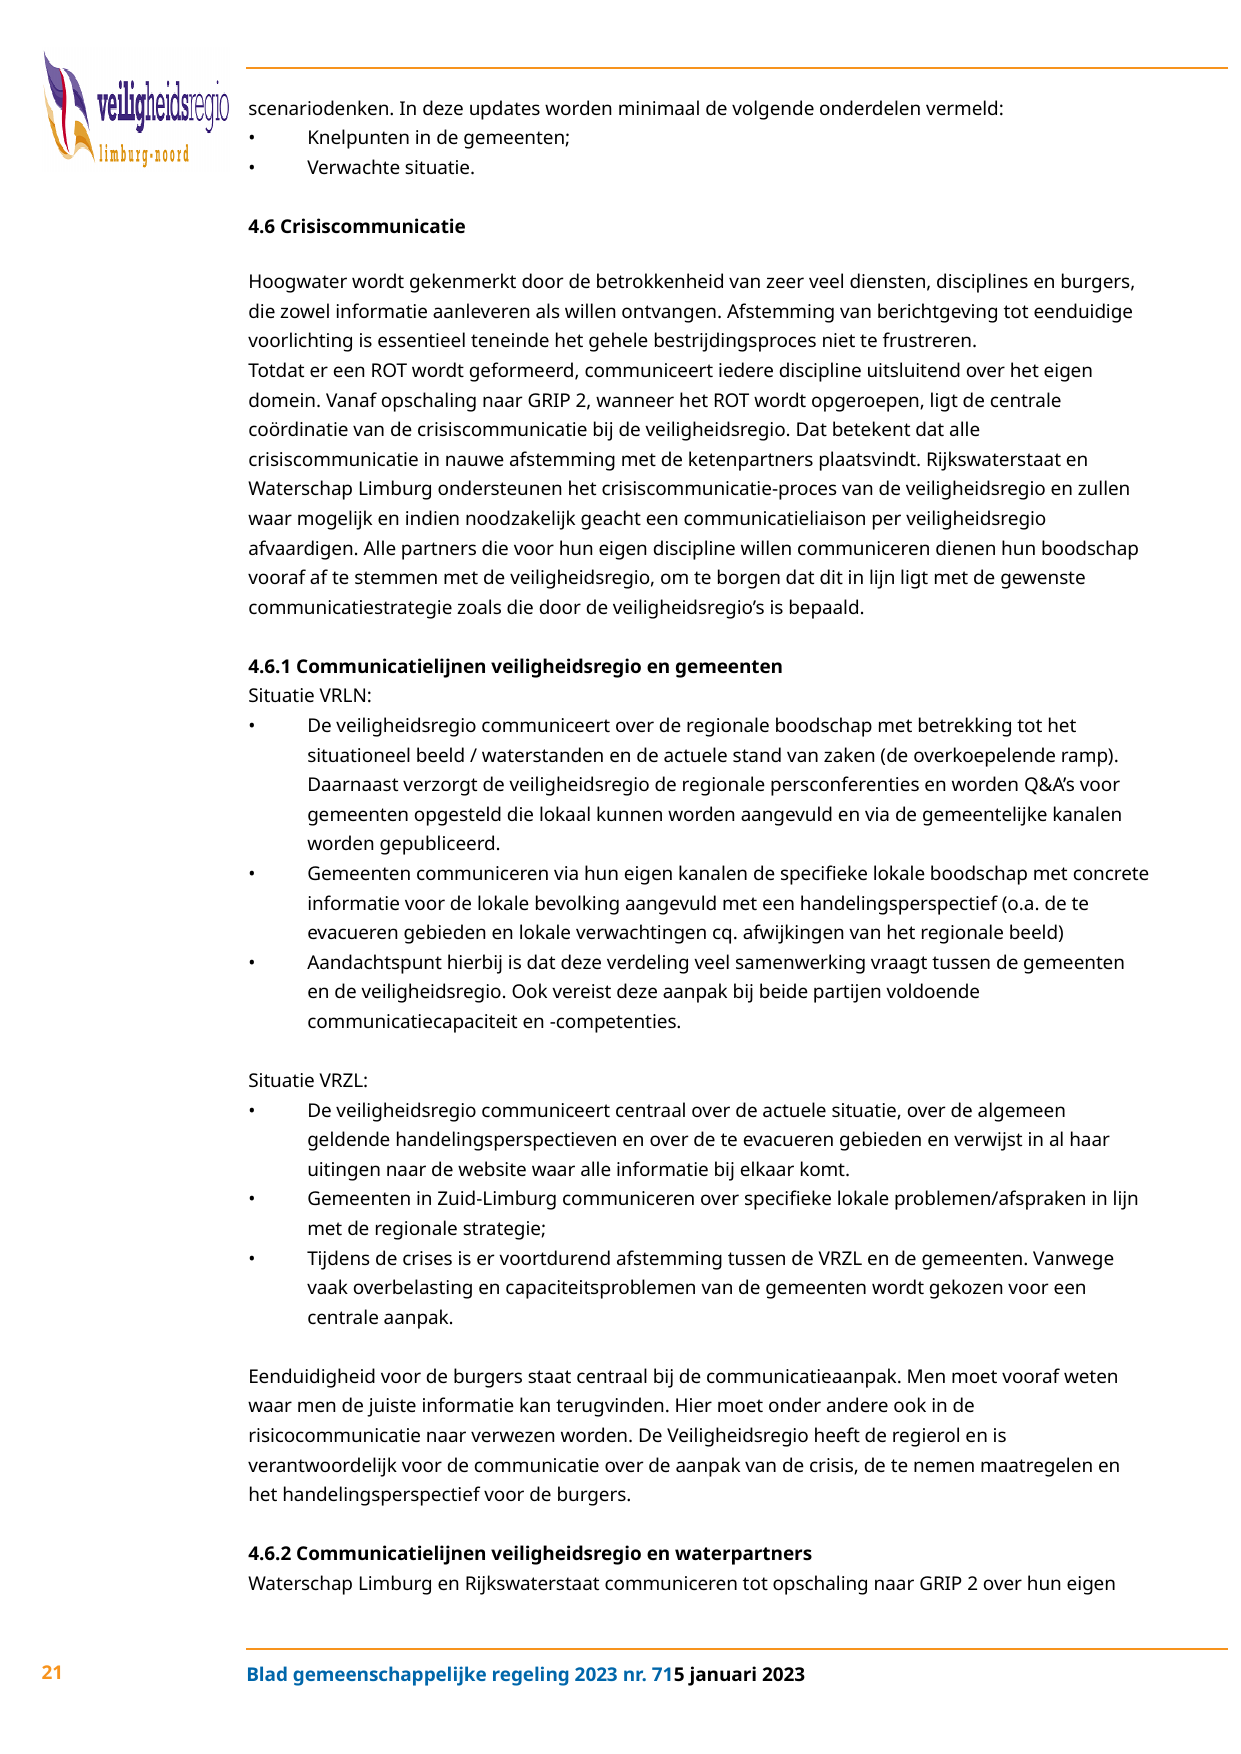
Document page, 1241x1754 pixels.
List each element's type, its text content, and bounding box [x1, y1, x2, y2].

text scenariodenken. In deze updates worden minimaal de volgende onderdelen vermeld: [248, 95, 1152, 121]
text 4.6.2 Communicatielijnen veiligheidsregio en waterpartners [248, 1541, 1152, 1566]
list Gemeenten in Zuid-Limburg communiceren over specifieke lokale problemen/afspraken in lijn met de regionale strategie; [248, 1186, 1152, 1241]
text Totdat er een ROT wordt geformeerd, communiceert iedere discipline uitsluitend over het eigen domein. Vanaf opschaling naar GRIP 2, wanneer het ROT wordt opgeroepen, ligt de centrale coördinatie van de crisiscommunicatie bij de veiligheidsregio. Dat betekent dat alle crisiscommunicatie in nauwe afstemming met de ketenpartners plaatsvindt. Rijkswaterstaat en Waterschap Limburg ondersteunen het crisiscommunicatie-proces van de veiligheidsregio en zullen waar mogelijk en indien noodzakelijk geacht een communicatieliaison per veiligheidsregio afvaardigen. Alle partners die voor hun eigen discipline willen communiceren dienen hun boodschap vooraf af te stemmen met de veiligheidsregio, om te borgen dat dit in lijn ligt met de gewenste communicatiestrategie zoals die door de veiligheidsregio’s is bepaald. [248, 357, 1152, 619]
list Knelpunten in de gemeenten; [248, 124, 1152, 150]
list Tijdens de crises is er voortdurend afstemming tussen de VRZL en de gemeenten. Vanwege vaak overbelasting en capaciteitsproblemen van de gemeenten wordt gekozen voor een centrale aanpak. [248, 1245, 1152, 1329]
list De veiligheidsregio communiceert over de regionale boodschap met betrekking tot het situationeel beeld / waterstanden en de actuele stand van zaken (de overkoepelende ramp). Daarnaast verzorgt de veiligheidsregio de regionale persconferenties en worden Q&A’s voor gemeenten opgesteld die lokaal kunnen worden aangevuld en via de gemeentelijke kanalen worden gepubliceerd. [248, 712, 1152, 856]
list Aandachtspunt hierbij is dat deze verdeling veel samenwerking vraagt tussen de gemeenten en de veiligheidsregio. Ook vereist deze aanpak bij beide partijen voldoende communicatiecapaciteit en -competenties. [248, 949, 1152, 1034]
text Hoogwater wordt gekenmerkt door de betrokkenheid van zeer veel diensten, disciplines en burgers, die zowel informatie aanleveren als willen ontvangen. Afstemming van berichtgeving tot eenduidige voorlichting is essentieel teneinde het gehele bestrijdingsproces niet te frustreren. [248, 268, 1152, 353]
text Situatie VRZL: [248, 1067, 1152, 1093]
text 4.6.1 Communicatielijnen veiligheidsregio en gemeenten [248, 653, 1152, 679]
picture [41, 47, 231, 172]
text Waterschap Limburg en Rijkswaterstaat communiceren tot opschaling naar GRIP 2 over hun eigen [248, 1570, 1152, 1596]
list De veiligheidsregio communiceert centraal over de actuele situatie, over de algemeen geldende handelingsperspectieven en over de te evacueren gebieden en verwijst in al haar uitingen naar de website waar alle informatie bij elkaar komt. [248, 1097, 1152, 1182]
text Situatie VRLN: [248, 683, 1152, 708]
list Verwachte situatie. [248, 154, 1152, 180]
text Eenduidigheid voor de burgers staat centraal bij de communicatieaanpak. Men moet vooraf weten waar men de juiste informatie kan terugvinden. Hier moet onder andere ook in de risicocommunicatie naar verwezen worden. De Veiligheidsregio heeft de regierol en is verantwoordelijk voor de communicatie over de aanpak van de crisis, de te nemen maatregelen en het handelingsperspectief voor de burgers. [248, 1363, 1152, 1507]
list Gemeenten communiceren via hun eigen kanalen de specifieke lokale boodschap met concrete informatie voor de lokale bevolking aangevuld met een handelingsperspectief (o.a. de te evacueren gebieden en lokale verwachtingen cq. afwijkingen van het regionale beeld) [248, 860, 1152, 945]
text 4.6 Crisiscommunicatie [248, 213, 1152, 239]
